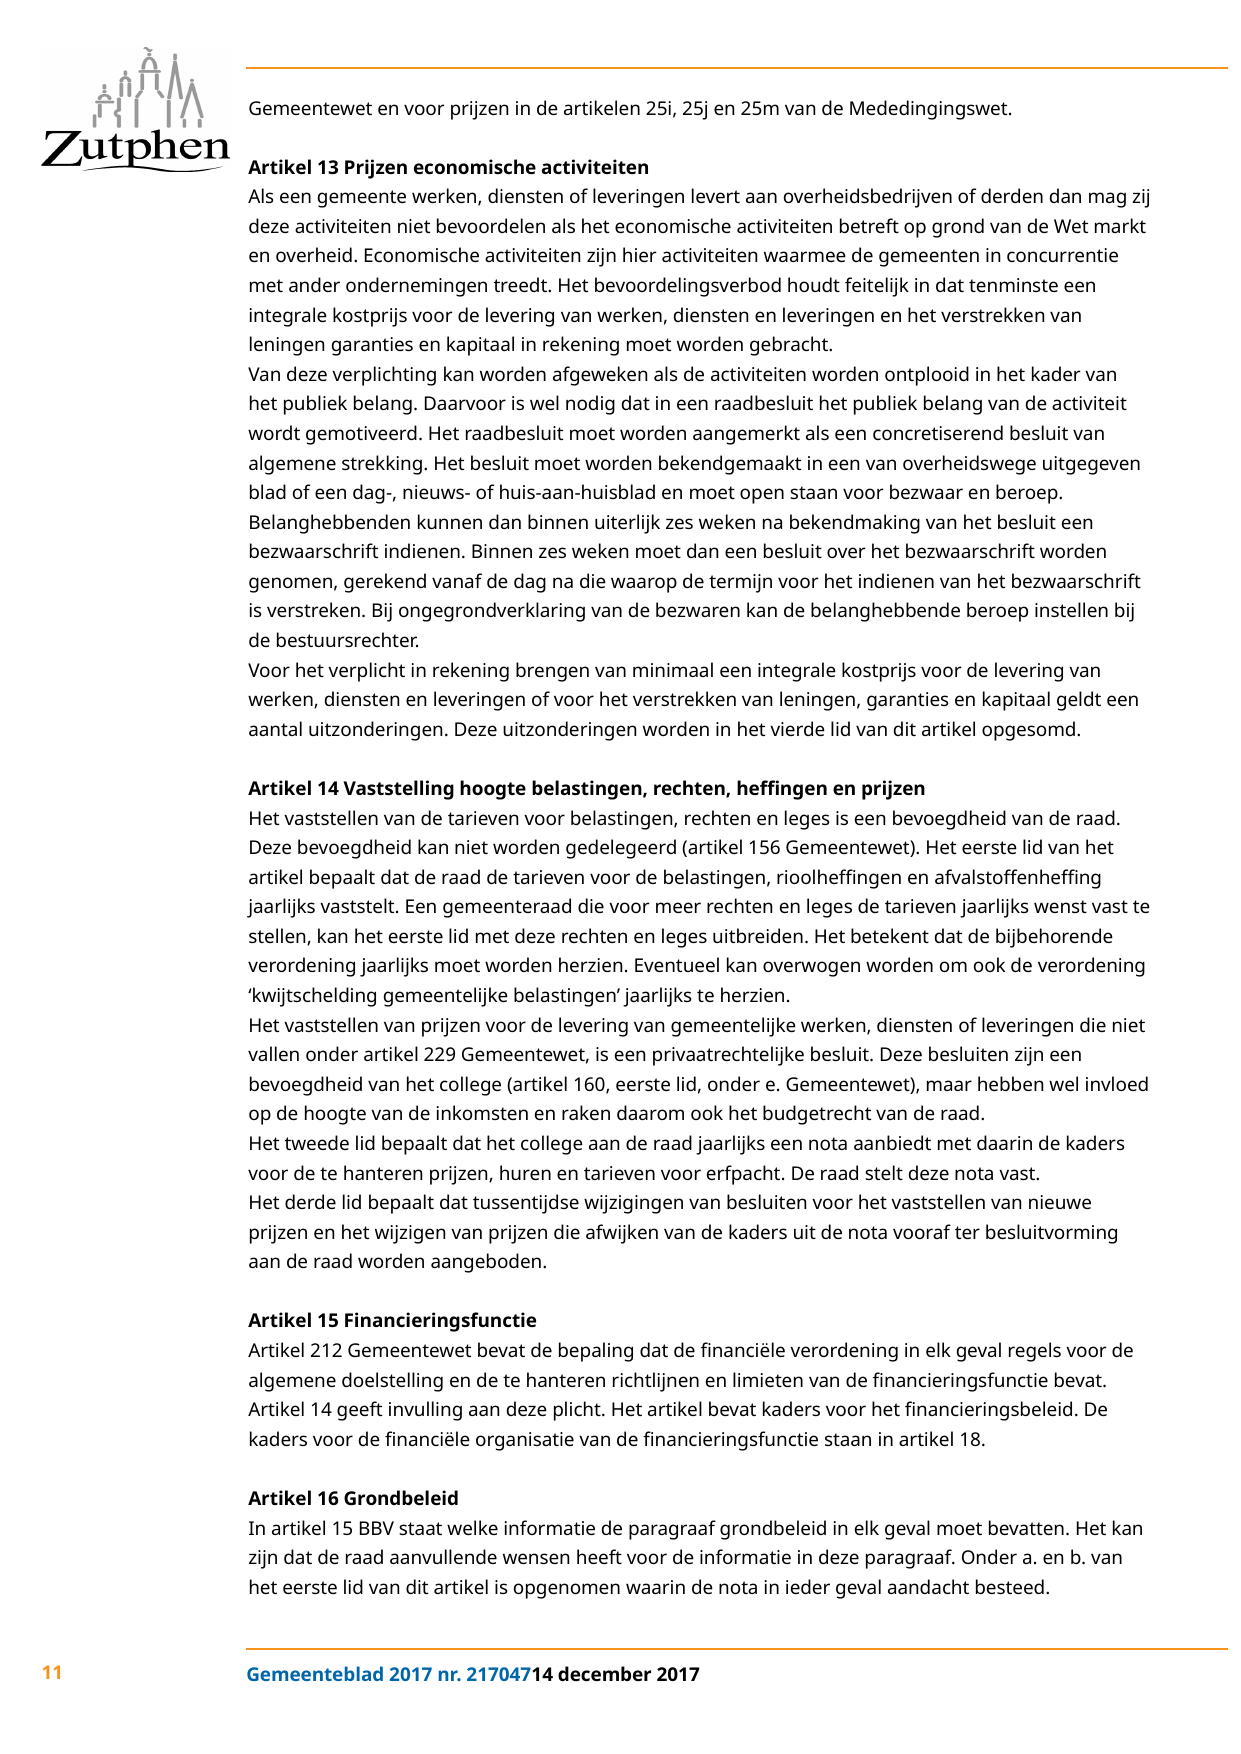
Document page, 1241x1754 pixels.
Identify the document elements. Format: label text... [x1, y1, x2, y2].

text Artikel 15 Financieringsfunctie [248, 1308, 1152, 1333]
text Voor het verplicht in rekening brengen van minimaal een integrale kostprijs voor de levering van werken, diensten en leveringen of voor het verstrekken van leningen, garanties en kapitaal geldt een aantal uitzonderingen. Deze uitzonderingen worden in het vierde lid van dit artikel opgesomd. [248, 657, 1152, 742]
text In artikel 15 BBV staat welke informatie de paragraaf grondbeleid in elk geval moet bevatten. Het kan zijn dat de raad aanvullende wensen heeft voor de informatie in deze paragraaf. Onder a. en b. van het eerste lid van dit artikel is opgenomen waarin de nota in ieder geval aandacht besteed. [248, 1515, 1152, 1600]
text Artikel 16 Grondbeleid [248, 1485, 1152, 1511]
text Artikel 212 Gemeentewet bevat de bepaling dat de financiële verordening in elk geval regels voor de algemene doelstelling en de te hanteren richtlijnen en limieten van de financieringsfunctie bevat. Artikel 14 geeft invulling aan deze plicht. Het artikel bevat kaders voor het financieringsbeleid. De kaders voor de financiële organisatie van de financieringsfunctie staan in artikel 18. [248, 1337, 1152, 1452]
text Het tweede lid bepaalt dat het college aan de raad jaarlijks een nota aanbiedt met daarin de kaders voor de te hanteren prijzen, huren en tarieven voor erfpacht. De raad stelt deze nota vast. [248, 1130, 1152, 1186]
text Het vaststellen van de tarieven voor belastingen, rechten en leges is een bevoegdheid van de raad. Deze bevoegdheid kan niet worden gedelegeerd (artikel 156 Gemeentewet). Het eerste lid van het artikel bepaalt dat de raad de tarieven voor de belastingen, rioolheffingen en afvalstoffenheffing jaarlijks vaststelt. Een gemeenteraad die voor meer rechten en leges de tarieven jaarlijks wenst vast te stellen, kan het eerste lid met deze rechten en leges uitbreiden. Het betekent dat de bijbehorende verordening jaarlijks moet worden herzien. Eventueel kan overwogen worden om ook de verordening ‘kwijtschelding gemeentelijke belastingen’ jaarlijks te herzien. [248, 805, 1152, 1008]
text Als een gemeente werken, diensten of leveringen levert aan overheidsbedrijven of derden dan mag zij deze activiteiten niet bevoordelen als het economische activiteiten betreft op grond van de Wet markt en overheid. Economische activiteiten zijn hier activiteiten waarmee de gemeenten in concurrentie met ander ondernemingen treedt. Het bevoordelingsverbod houdt feitelijk in dat tenminste een integrale kostprijs voor de levering van werken, diensten en leveringen en het verstrekken van leningen garanties en kapitaal in rekening moet worden gebracht. [248, 183, 1152, 357]
picture [41, 47, 231, 172]
text Artikel 14 Vaststelling hoogte belastingen, rechten, heffingen en prijzen [248, 775, 1152, 801]
text Het derde lid bepaalt dat tussentijdse wijzigingen van besluiten voor het vaststellen van nieuwe prijzen en het wijzigen van prijzen die afwijken van de kaders uit de nota vooraf ter besluitvorming aan de raad worden aangeboden. [248, 1189, 1152, 1274]
text Van deze verplichting kan worden afgeweken als de activiteiten worden ontplooid in het kader van het publiek belang. Daarvoor is wel nodig dat in een raadbesluit het publiek belang van de activiteit wordt gemotiveerd. Het raadbesluit moet worden aangemerkt als een concretiserend besluit van algemene strekking. Het besluit moet worden bekendgemaakt in een van overheidswege uitgegeven blad of een dag-, nieuws- of huis-aan-huisblad en moet open staan voor bezwaar en beroep. Belanghebbenden kunnen dan binnen uiterlijk zes weken na bekendmaking van het besluit een bezwaarschrift indienen. Binnen zes weken moet dan een besluit over het bezwaarschrift worden genomen, gerekend vanaf de dag na die waarop de termijn voor het indienen van het bezwaarschrift is verstreken. Bij ongegrondverklaring van de bezwaren kan de belanghebbende beroep instellen bij de bestuursrechter. [248, 361, 1152, 653]
text Het vaststellen van prijzen voor de levering van gemeentelijke werken, diensten of leveringen die niet vallen onder artikel 229 Gemeentewet, is een privaatrechtelijke besluit. Deze besluiten zijn een bevoegdheid van het college (artikel 160, eerste lid, onder e. Gemeentewet), maar hebben wel invloed op de hoogte van de inkomsten en raken daarom ook het budgetrecht van de raad. [248, 1012, 1152, 1126]
text Artikel 13 Prijzen economische activiteiten [248, 154, 1152, 180]
text Gemeentewet en voor prijzen in de artikelen 25i, 25j en 25m van de Mededingingswet. [248, 95, 1152, 121]
